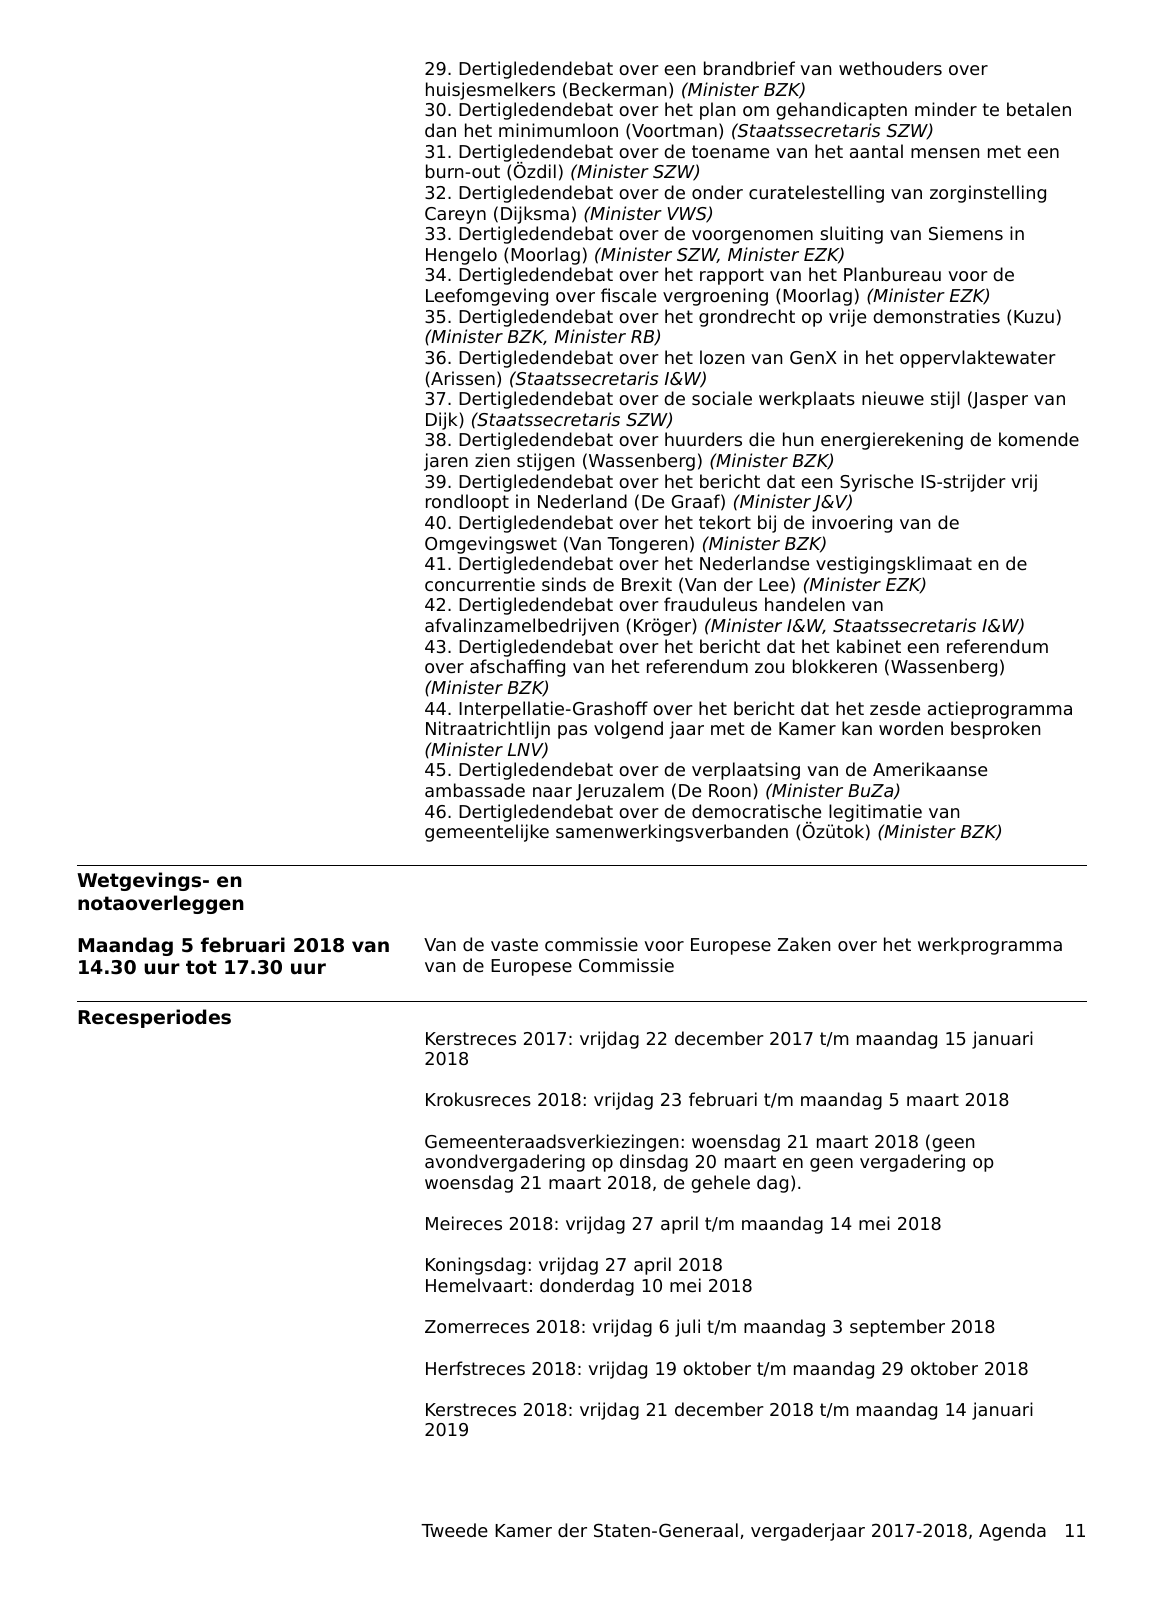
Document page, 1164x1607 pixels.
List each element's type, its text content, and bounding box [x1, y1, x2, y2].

table_cell [401, 307, 418, 348]
table_cell 44. Interpellatie-Grashoff over het bericht dat het zesde actieprogramma Nitraatrichtlijn pas volgend jaar met de Kamer kan worden besproken (Minister LNV) [418, 699, 1087, 760]
table_cell Zomerreces 2018: vrijdag 6 juli t/m maandag 3 september 2018 [418, 1317, 1087, 1338]
table_cell [401, 1276, 418, 1297]
table_cell [401, 1359, 418, 1379]
table_cell [77, 348, 401, 389]
table_header Wetgevings- en notaoverleggen [77, 866, 401, 914]
table_cell Koningsdag: vrijdag 27 april 2018 [418, 1255, 1087, 1276]
table_cell [77, 472, 401, 513]
table_cell Herfstreces 2018: vrijdag 19 oktober t/m maandag 29 oktober 2018 [418, 1359, 1087, 1379]
table_cell [401, 1441, 418, 1462]
table_cell [401, 554, 418, 595]
table_cell 41. Dertigledendebat over het Nederlandse vestigingsklimaat en de concurrentie sinds de Brexit (Van der Lee) (Minister EZK) [418, 554, 1087, 595]
table_cell 46. Dertigledendebat over de democratische legitimatie van gemeentelijke samenwerkingsverbanden (Özütok) (Minister BZK) [418, 802, 1087, 843]
table_cell 32. Dertigledendebat over de onder curatelestelling van zorginstelling Careyn (Dijksma) (Minister VWS) [418, 183, 1087, 224]
table_cell [401, 1317, 418, 1338]
table_cell [77, 637, 401, 698]
table_cell [418, 1297, 1087, 1317]
table_cell [401, 1338, 418, 1358]
table_cell [77, 1111, 401, 1132]
table_cell [401, 183, 418, 224]
table_cell [77, 430, 401, 472]
table_cell Hemelvaart: donderdag 10 mei 2018 [418, 1276, 1087, 1297]
table_cell [77, 802, 401, 843]
table_cell [77, 1214, 401, 1235]
table_cell [418, 1194, 1087, 1214]
table_cell [77, 1359, 401, 1379]
table_cell [401, 59, 418, 100]
table_cell 42. Dertigledendebat over frauduleus handelen van afvalinzamelbedrijven (Kröger) (Minister I&W, Staatssecretaris I&W) [418, 595, 1087, 637]
table_cell [418, 1379, 1087, 1400]
table_cell [77, 389, 401, 430]
table_cell [401, 265, 418, 307]
table_cell [401, 935, 418, 979]
table_cell Krokusreces 2018: vrijdag 23 februari t/m maandag 5 maart 2018 [418, 1090, 1087, 1111]
table_cell [401, 389, 418, 430]
table_cell [418, 1235, 1087, 1255]
table_cell [401, 100, 418, 142]
table_header [401, 1002, 418, 1028]
table_cell [77, 1029, 401, 1070]
table_cell 37. Dertigledendebat over de sociale werkplaats nieuwe stijl (Jasper van Dijk) (Staatssecretaris SZW) [418, 389, 1087, 430]
table_cell [77, 183, 401, 224]
table_cell Van de vaste commissie voor Europese Zaken over het werkprogramma van de Europese Commissie [418, 935, 1087, 979]
table_cell [77, 142, 401, 183]
table_cell [77, 760, 401, 802]
table_cell [77, 1090, 401, 1111]
table_cell [401, 1400, 418, 1441]
table_cell [401, 1090, 418, 1111]
table_cell [401, 472, 418, 513]
table_cell 31. Dertigledendebat over de toename van het aantal mensen met een burn-out (Özdil) (Minister SZW) [418, 142, 1087, 183]
table_cell 38. Dertigledendebat over huurders die hun energierekening de komende jaren zien stijgen (Wassenberg) (Minister BZK) [418, 430, 1087, 472]
table_cell [77, 1379, 401, 1400]
table_cell [401, 348, 418, 389]
table_cell [77, 1297, 401, 1317]
table_cell [77, 1317, 401, 1338]
table_cell Gemeenteraadsverkiezingen: woensdag 21 maart 2018 (geen avondvergadering op dinsdag 20 maart en geen vergadering op woensdag 21 maart 2018, de gehele dag). [418, 1132, 1087, 1193]
table_cell 35. Dertigledendebat over het grondrecht op vrije demonstraties (Kuzu) (Minister BZK, Minister RB) [418, 307, 1087, 348]
table_cell 30. Dertigledendebat over het plan om gehandicapten minder te betalen dan het minimumloon (Voortman) (Staatssecretaris SZW) [418, 100, 1087, 142]
table_cell [77, 100, 401, 142]
table_cell [401, 1029, 418, 1070]
table_cell [77, 307, 401, 348]
table_cell [401, 142, 418, 183]
table_cell [401, 595, 418, 637]
table_cell [401, 1132, 418, 1193]
table_cell [401, 802, 418, 843]
table_cell [401, 1194, 418, 1214]
table_cell [77, 1276, 401, 1297]
table_cell [401, 513, 418, 554]
table_header [418, 1002, 1087, 1028]
table_cell [401, 760, 418, 802]
table_cell [77, 699, 401, 760]
table_cell 43. Dertigledendebat over het bericht dat het kabinet een referendum over afschaffing van het referendum zou blokkeren (Wassenberg) (Minister BZK) [418, 637, 1087, 698]
table_cell [401, 1235, 418, 1255]
table_cell [77, 513, 401, 554]
table_cell Kerstreces 2018: vrijdag 21 december 2018 t/m maandag 14 januari 2019 [418, 1400, 1087, 1441]
table_cell 29. Dertigledendebat over een brandbrief van wethouders over huisjesmelkers (Beckerman) (Minister BZK) [418, 59, 1087, 100]
table_cell [77, 1338, 401, 1358]
table_cell 34. Dertigledendebat over het rapport van het Planbureau voor de Leefomgeving over fiscale vergroening (Moorlag) (Minister EZK) [418, 265, 1087, 307]
table_cell [77, 265, 401, 307]
table_cell [77, 554, 401, 595]
table_cell 39. Dertigledendebat over het bericht dat een Syrische IS-strijder vrij rondloopt in Nederland (De Graaf) (Minister J&V) [418, 472, 1087, 513]
table_cell [77, 59, 401, 100]
table_cell [401, 1214, 418, 1235]
table_cell [77, 1132, 401, 1193]
table_cell [401, 1070, 418, 1090]
table_cell [401, 1297, 418, 1317]
table_cell Meireces 2018: vrijdag 27 april t/m maandag 14 mei 2018 [418, 1214, 1087, 1235]
table_cell [77, 1441, 401, 1462]
table_header Recesperiodes [77, 1002, 401, 1028]
table_cell [77, 595, 401, 637]
table_cell 40. Dertigledendebat over het tekort bij de invoering van de Omgevingswet (Van Tongeren) (Minister BZK) [418, 513, 1087, 554]
table_cell [401, 1379, 418, 1400]
table_header [401, 866, 418, 914]
table_cell [401, 1255, 418, 1276]
table_cell [418, 1441, 1087, 1462]
table_cell [77, 224, 401, 265]
table_cell Maandag 5 februari 2018 van 14.30 uur tot 17.30 uur [77, 935, 401, 979]
table_cell [401, 699, 418, 760]
table_cell [418, 1338, 1087, 1358]
table_cell [77, 1070, 401, 1090]
table_cell 33. Dertigledendebat over de voorgenomen sluiting van Siemens in Hengelo (Moorlag) (Minister SZW, Minister EZK) [418, 224, 1087, 265]
table_cell [401, 1111, 418, 1132]
table_cell [77, 1255, 401, 1276]
table_cell [401, 224, 418, 265]
table_cell [418, 1111, 1087, 1132]
table_cell [418, 914, 1087, 935]
table_cell [401, 914, 418, 935]
table_cell [77, 1235, 401, 1255]
table_cell Kerstreces 2017: vrijdag 22 december 2017 t/m maandag 15 januari 2018 [418, 1029, 1087, 1070]
table_cell 45. Dertigledendebat over de verplaatsing van de Amerikaanse ambassade naar Jeruzalem (De Roon) (Minister BuZa) [418, 760, 1087, 802]
table_cell [77, 1400, 401, 1441]
table_cell [77, 1194, 401, 1214]
table_cell [77, 914, 401, 935]
table_cell 36. Dertigledendebat over het lozen van GenX in het oppervlaktewater (Arissen) (Staatssecretaris I&W) [418, 348, 1087, 389]
table_cell [401, 430, 418, 472]
table_cell [401, 637, 418, 698]
table_header [418, 866, 1087, 914]
table_cell [418, 1070, 1087, 1090]
